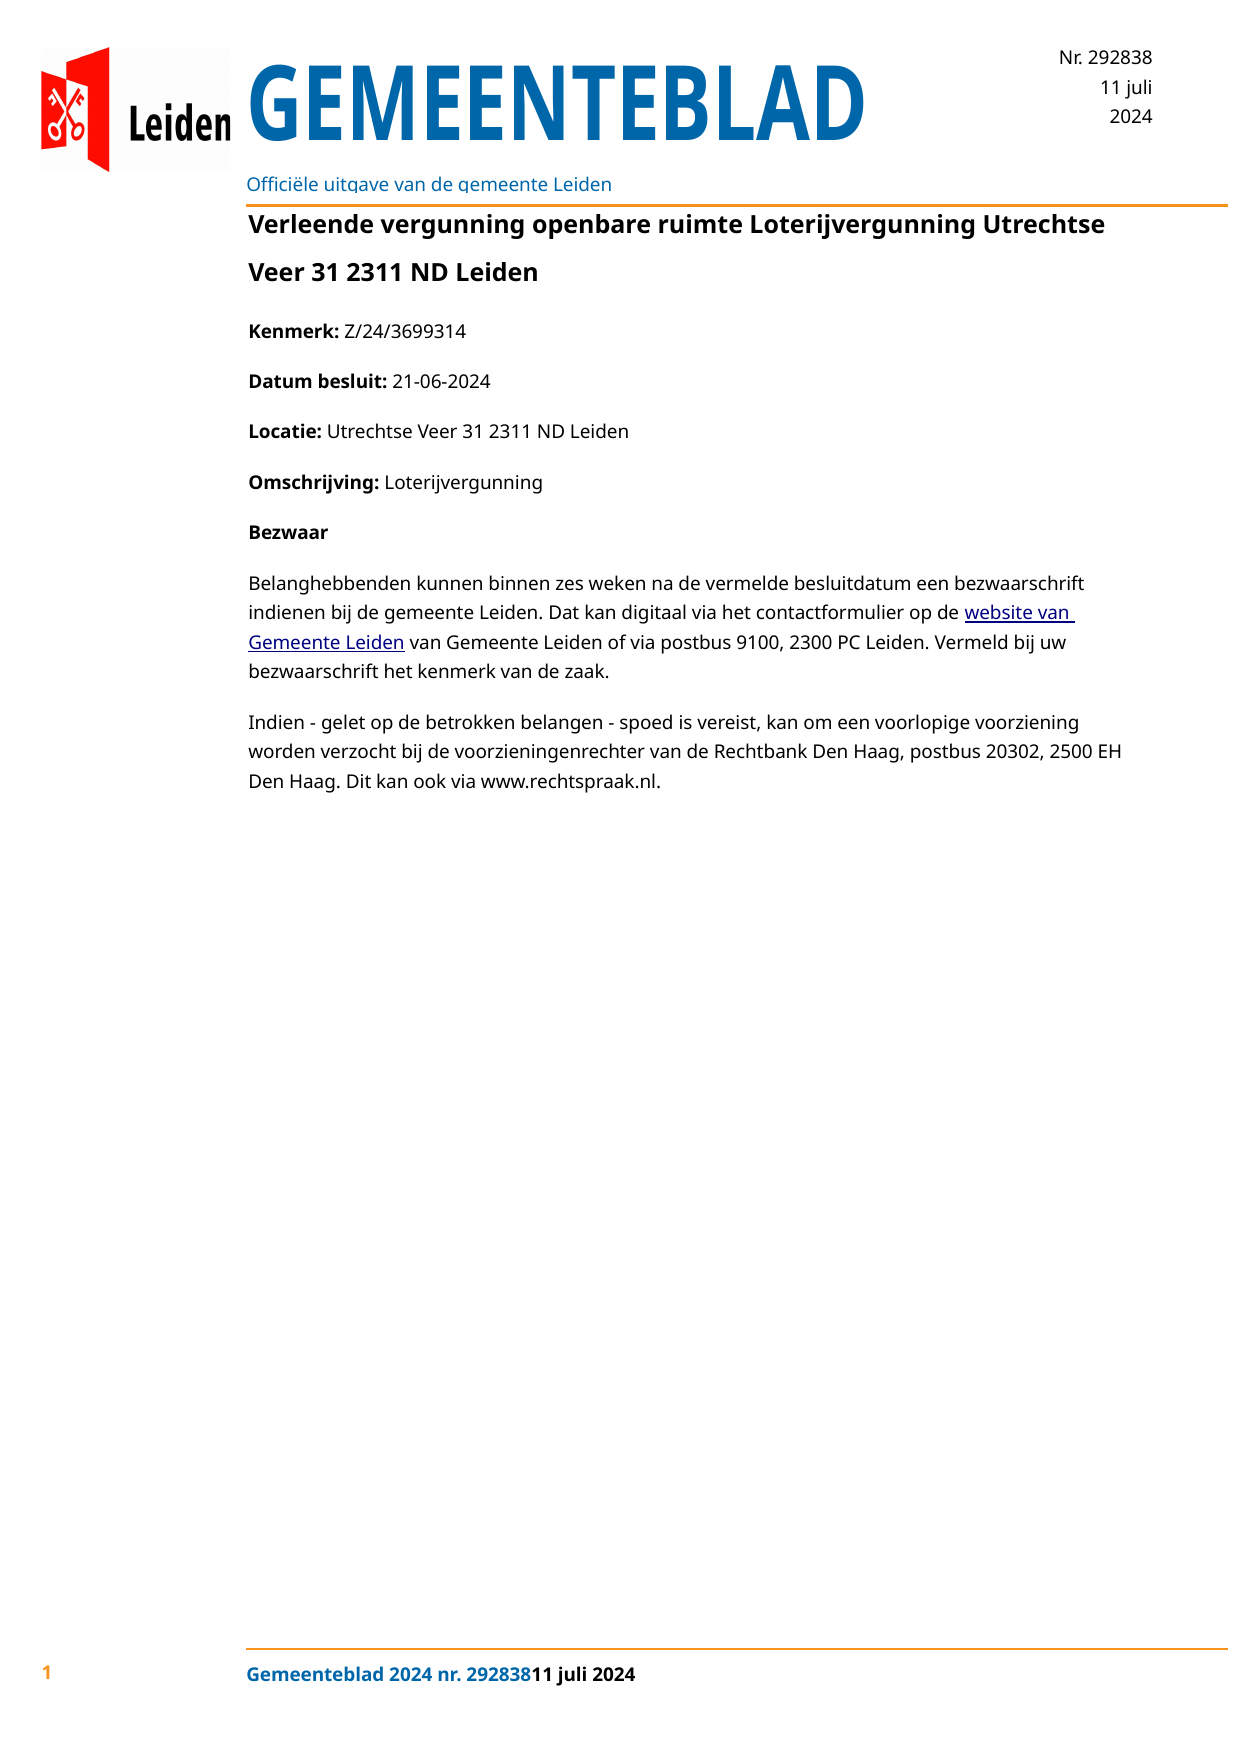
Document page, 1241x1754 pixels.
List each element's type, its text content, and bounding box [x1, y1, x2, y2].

text Indien - gelet op de betrokken belangen - spoed is vereist, kan om een voorlopige voorziening worden verzocht bij de voorzieningenrechter van de Rechtbank Den Haag, postbus 20302, 2500 EH Den Haag. Dit kan ook via www.rechtspraak.nl. [248, 709, 1152, 794]
text Locatie: Utrechtse Veer 31 2311 ND Leiden [248, 419, 1152, 444]
text Kenmerk: Z/24/3699314 [248, 318, 1152, 344]
text Datum besluit: 21-06-2024 [248, 368, 1152, 394]
text Verleende vergunning openbare ruimte Loterijvergunning Utrechtse Veer 31 2311 ND Leiden [248, 207, 1152, 288]
text Bezwaar [248, 519, 1152, 545]
text Belanghebbenden kunnen binnen zes weken na de vermelde besluitdatum een bezwaarschrift indienen bij de gemeente Leiden. Dat kan digitaal via het contactformulier op de website van Gemeente Leiden van Gemeente Leiden of via postbus 9100, 2300 PC Leiden. Vermeld bij uw bezwaarschrift het kenmerk van de zaak. [248, 570, 1152, 684]
picture [41, 47, 231, 172]
text Omschrijving: Loterijvergunning [248, 469, 1152, 495]
